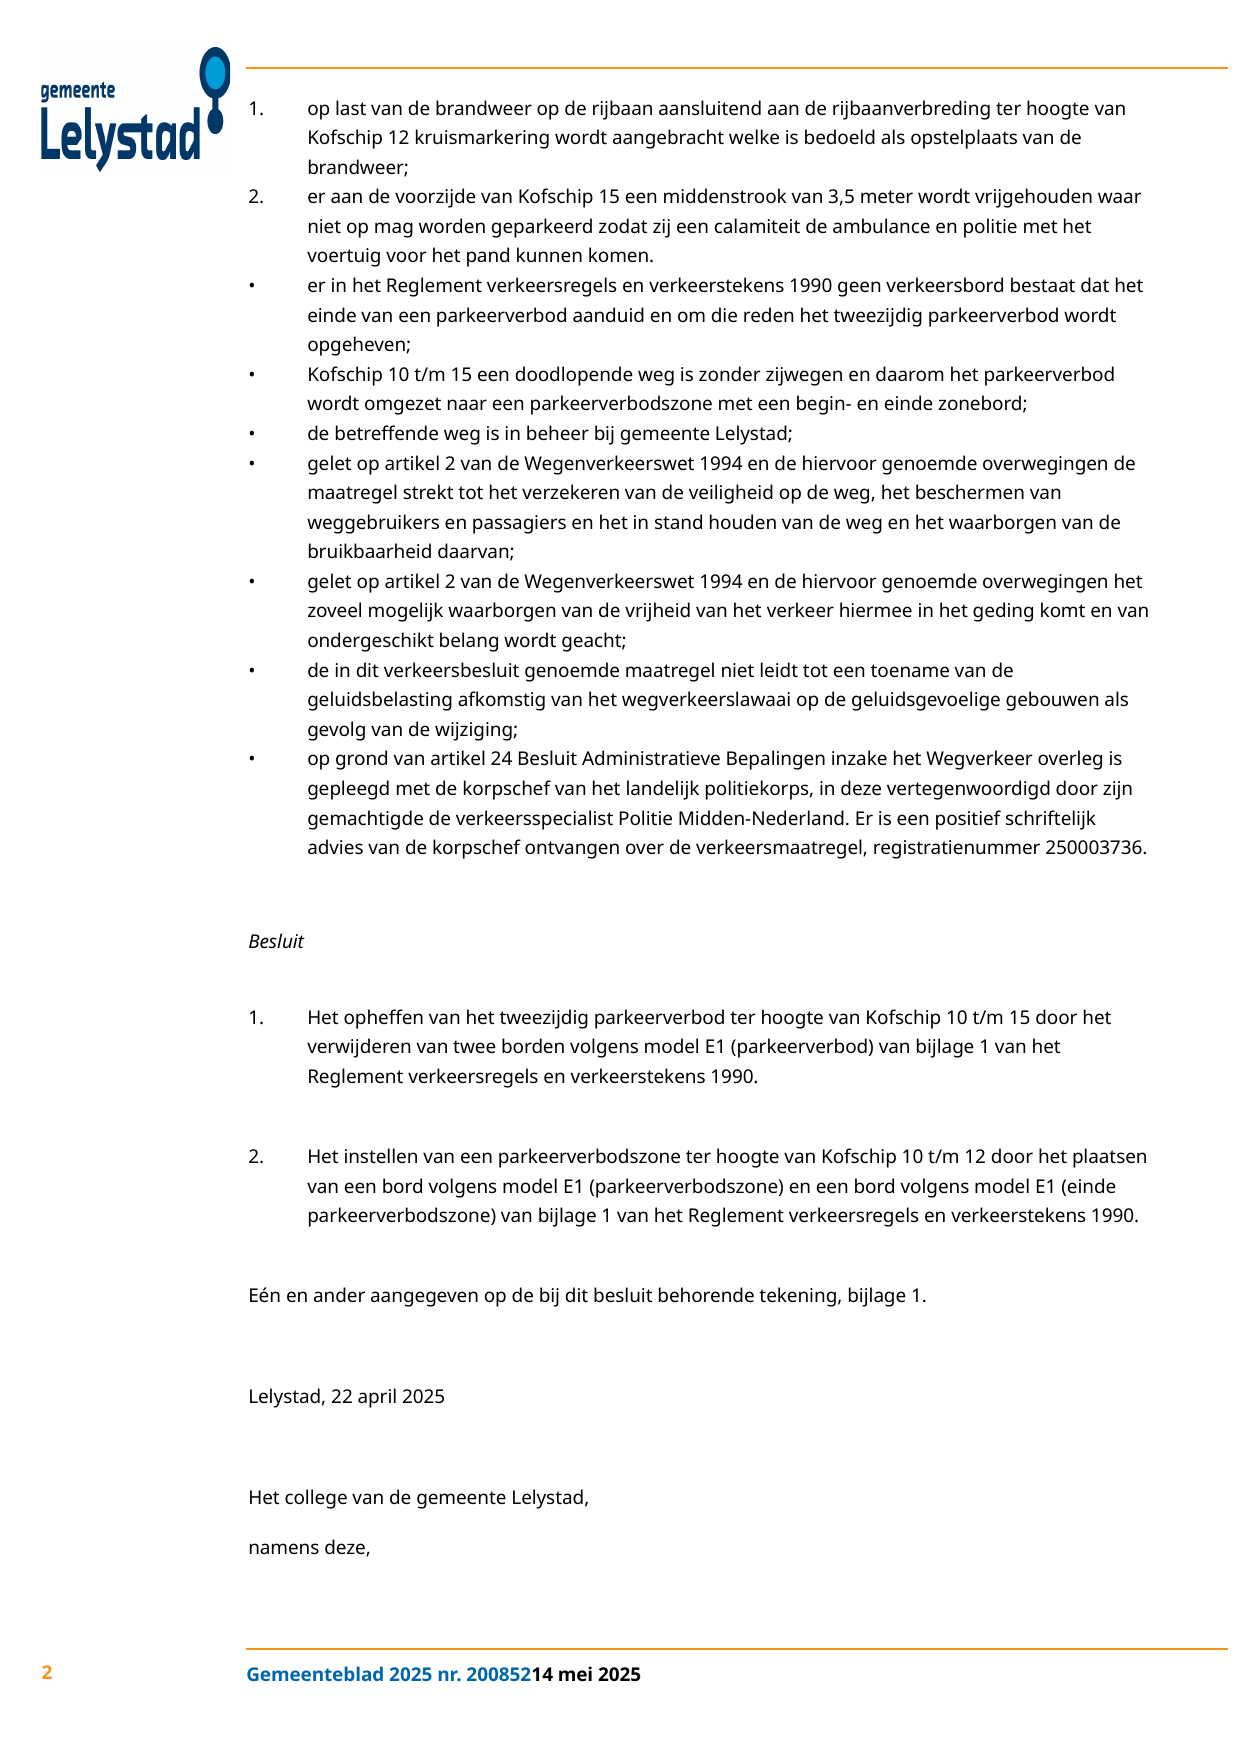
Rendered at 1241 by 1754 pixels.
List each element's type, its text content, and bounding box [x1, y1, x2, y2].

list Het instellen van een parkeerverbodszone ter hoogte van Kofschip 10 t/m 12 door het plaatsen van een bord volgens model E1 (parkeerverbodszone) en een bord volgens model E1 (einde parkeerverbodszone) van bijlage 1 van het Reglement verkeersregels en verkeerstekens 1990. [248, 1143, 1152, 1228]
text Lelystad, 22 april 2025 [248, 1383, 1152, 1409]
text Besluit [248, 928, 1152, 954]
text Eén en ander aangegeven op de bij dit besluit behorende tekening, bijlage 1. [248, 1282, 1152, 1308]
list op last van de brandweer op de rijbaan aansluitend aan de rijbaanverbreding ter hoogte van Kofschip 12 kruismarkering wordt aangebracht welke is bedoeld als opstelplaats van de brandweer; [248, 95, 1152, 180]
list gelet op artikel 2 van de Wegenverkeerswet 1994 en de hiervoor genoemde overwegingen het zoveel mogelijk waarborgen van de vrijheid van het verkeer hiermee in het geding komt en van ondergeschikt belang wordt geacht; [248, 568, 1152, 653]
list Het opheffen van het tweezijdig parkeerverbod ter hoogte van Kofschip 10 t/m 15 door het verwijderen van twee borden volgens model E1 (parkeerverbod) van bijlage 1 van het Reglement verkeersregels en verkeerstekens 1990. [248, 1004, 1152, 1089]
list er aan de voorzijde van Kofschip 15 een middenstrook van 3,5 meter wordt vrijgehouden waar niet op mag worden geparkeerd zodat zij een calamiteit de ambulance en politie met het voertuig voor het pand kunnen komen. [248, 183, 1152, 268]
text Het college van de gemeente Lelystad, [248, 1484, 1152, 1510]
picture [41, 47, 231, 172]
list Kofschip 10 t/m 15 een doodlopende weg is zonder zijwegen en daarom het parkeerverbod wordt omgezet naar een parkeerverbodszone met een begin- en einde zonebord; [248, 361, 1152, 416]
list er in het Reglement verkeersregels en verkeerstekens 1990 geen verkeersbord bestaat dat het einde van een parkeerverbod aanduid en om die reden het tweezijdig parkeerverbod wordt opgeheven; [248, 272, 1152, 357]
list gelet op artikel 2 van de Wegenverkeerswet 1994 en de hiervoor genoemde overwegingen de maatregel strekt tot het verzekeren van de veiligheid op de weg, het beschermen van weggebruikers en passagiers en het in stand houden van de weg en het waarborgen van de bruikbaarheid daarvan; [248, 450, 1152, 564]
list de in dit verkeersbesluit genoemde maatregel niet leidt tot een toename van de geluidsbelasting afkomstig van het wegverkeerslawaai op de geluidsgevoelige gebouwen als gevolg van de wijziging; [248, 657, 1152, 742]
list de betreffende weg is in beheer bij gemeente Lelystad; [248, 420, 1152, 446]
list op grond van artikel 24 Besluit Administratieve Bepalingen inzake het Wegverkeer overleg is gepleegd met de korpschef van het landelijk politiekorps, in deze vertegenwoordigd door zijn gemachtigde de verkeersspecialist Politie Midden-Nederland. Er is een positief schriftelijk advies van de korpschef ontvangen over de verkeersmaatregel, registratienummer 250003736. [248, 746, 1152, 860]
text namens deze, [248, 1534, 1152, 1560]
